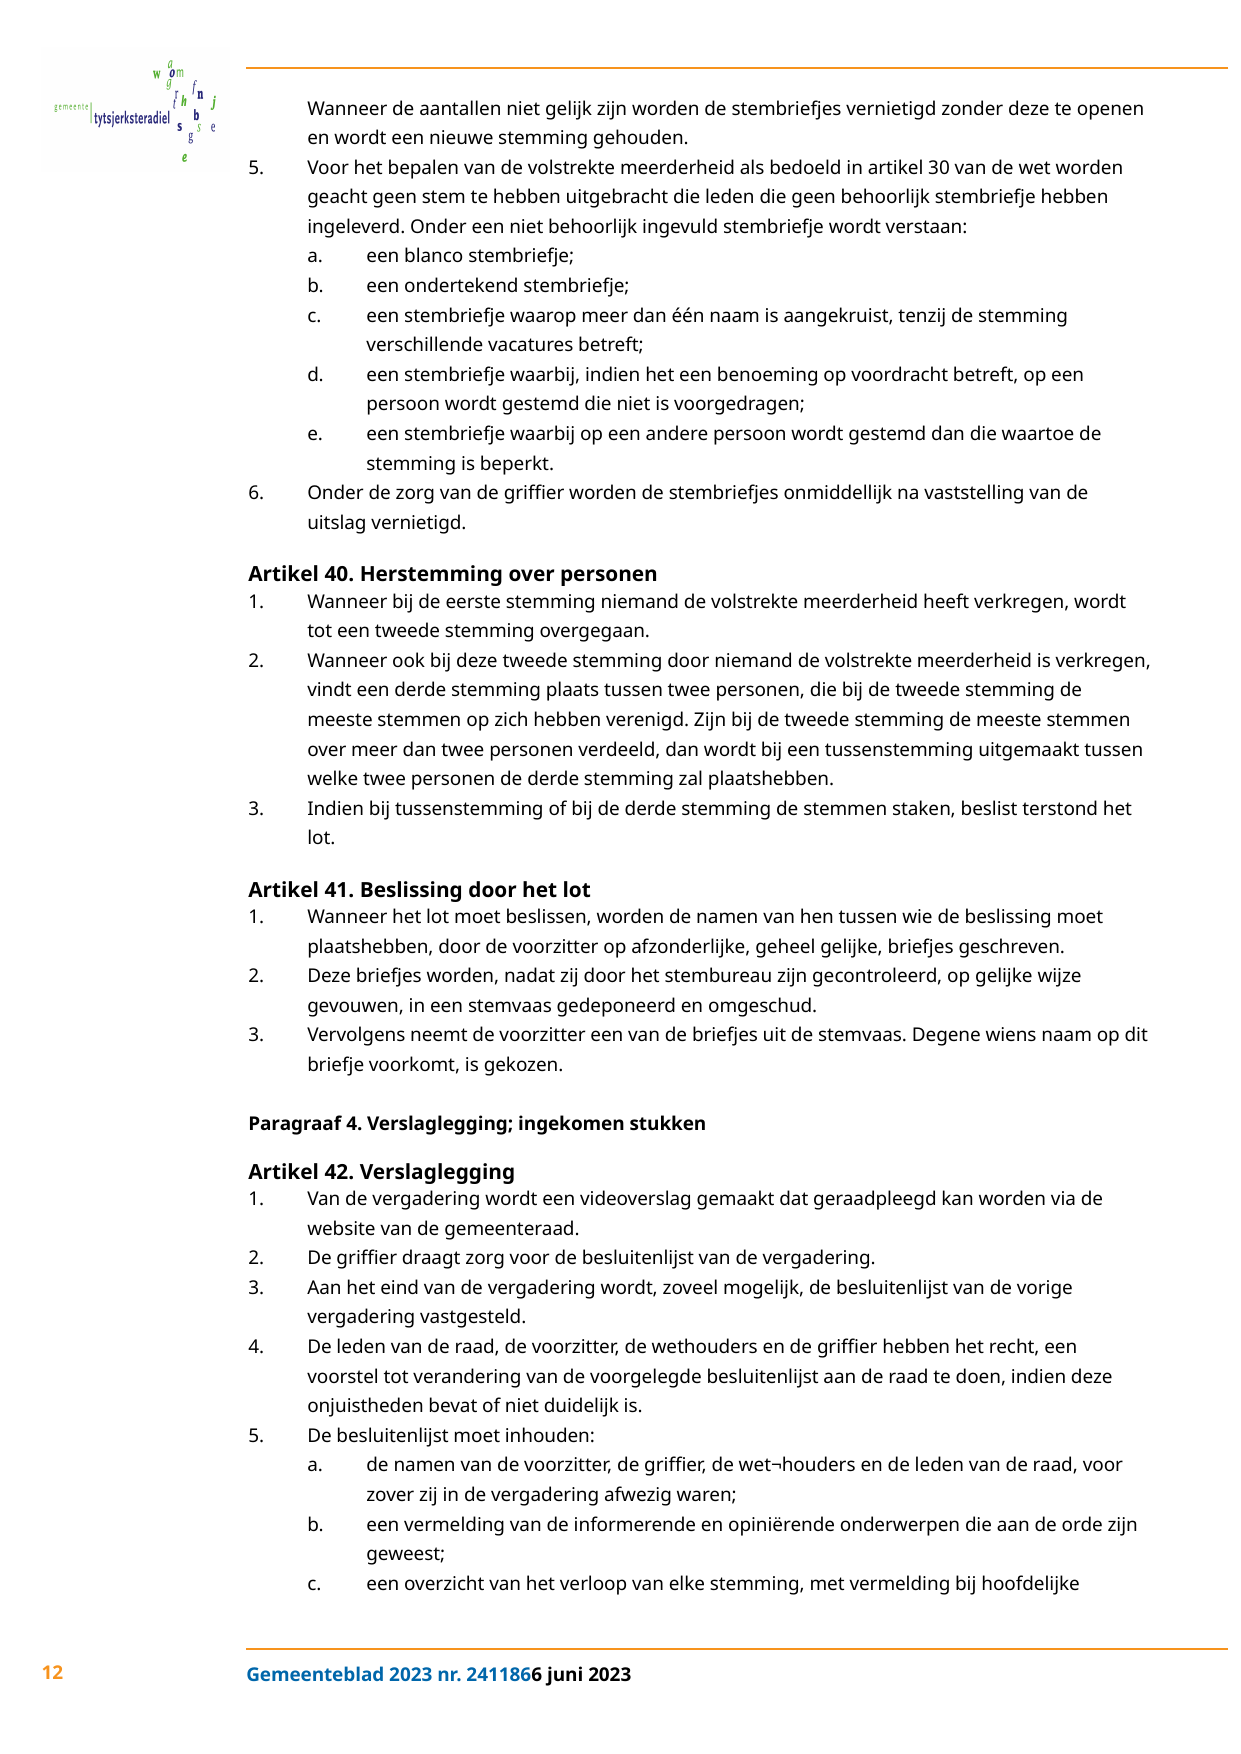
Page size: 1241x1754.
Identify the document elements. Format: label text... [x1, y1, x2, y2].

list een blanco stembriefje; [307, 243, 1152, 268]
list de namen van de voorzitter, de griffier, de wet¬houders en de leden van de raad, voor zover zij in de vergadering afwezig waren; [307, 1452, 1152, 1507]
list De griffier draagt zorg voor de besluitenlijst van de vergadering. [248, 1244, 1152, 1270]
list een ondertekend stembriefje; [307, 272, 1152, 298]
list een vermelding van de informerende en opiniërende onderwerpen die aan de orde zijn geweest; [307, 1511, 1152, 1566]
list Vervolgens neemt de voorzitter een van de briefjes uit de stemvaas. Degene wiens naam op dit briefje voorkomt, is gekozen. [248, 1022, 1152, 1077]
list een stembriefje waarop meer dan één naam is aangekruist, tenzij de stemming verschillende vacatures betreft; [307, 302, 1152, 357]
list Aan het eind van de vergadering wordt, zoveel mogelijk, de besluitenlijst van de vorige vergadering vastgesteld. [248, 1274, 1152, 1329]
text Artikel 42. Verslaglegging [248, 1157, 1152, 1185]
list een overzicht van het verloop van elke stemming, met vermelding bij hoofdelijke [307, 1570, 1152, 1596]
list een stembriefje waarbij op een andere persoon wordt gestemd dan die waartoe de stemming is beperkt. [307, 420, 1152, 476]
list Van de vergadering wordt een videoverslag gemaakt dat geraadpleegd kan worden via de website van de gemeenteraad. [248, 1185, 1152, 1241]
list Indien bij tussenstemming of bij de derde stemming de stemmen staken, beslist terstond het lot. [248, 795, 1152, 850]
list Wanneer de aantallen niet gelijk zijn worden de stembriefjes vernietigd zonder deze te openen en wordt een nieuwe stemming gehouden. [248, 95, 1152, 150]
list Voor het bepalen van de volstrekte meerderheid als bedoeld in artikel 30 van de wet worden geacht geen stem te hebben uitgebracht die leden die geen behoorlijk stembriefje hebben ingeleverd. Onder een niet behoorlijk ingevuld stembriefje wordt verstaan: [248, 154, 1152, 239]
text Artikel 41. Beslissing door het lot [248, 875, 1152, 903]
list Wanneer ook bij deze tweede stemming door niemand de volstrekte meerderheid is verkregen, vindt een derde stemming plaats tussen twee personen, die bij de tweede stemming de meeste stemmen op zich hebben verenigd. Zijn bij de tweede stemming de meeste stemmen over meer dan twee personen verdeeld, dan wordt bij een tussenstemming uitgemaakt tussen welke twee personen de derde stemming zal plaatshebben. [248, 647, 1152, 791]
text Paragraaf 4. Verslaglegging; ingekomen stukken [248, 1110, 1152, 1136]
list Wanneer het lot moet beslissen, worden de namen van hen tussen wie de beslissing moet plaatshebben, door de voorzitter op afzonderlijke, geheel gelijke, briefjes geschreven. [248, 903, 1152, 959]
picture [41, 47, 231, 172]
list De besluitenlijst moet inhouden: [248, 1422, 1152, 1448]
list Deze briefjes worden, nadat zij door het stembureau zijn gecontroleerd, op gelijke wijze gevouwen, in een stemvaas gedeponeerd en omgeschud. [248, 962, 1152, 1018]
list De leden van de raad, de voorzitter, de wethouders en de griffier hebben het recht, een voorstel tot verandering van de voorgelegde besluitenlijst aan de raad te doen, indien deze onjuistheden bevat of niet duidelijk is. [248, 1333, 1152, 1418]
text Artikel 40. Herstemming over personen [248, 559, 1152, 588]
list Wanneer bij de eerste stemming niemand de volstrekte meerderheid heeft verkregen, wordt tot een tweede stemming overgegaan. [248, 588, 1152, 643]
list een stembriefje waarbij, indien het een benoeming op voordracht betreft, op een persoon wordt gestemd die niet is voorgedragen; [307, 361, 1152, 416]
list Onder de zorg van de griffier worden de stembriefjes onmiddellijk na vaststelling van de uitslag vernietigd. [248, 479, 1152, 535]
